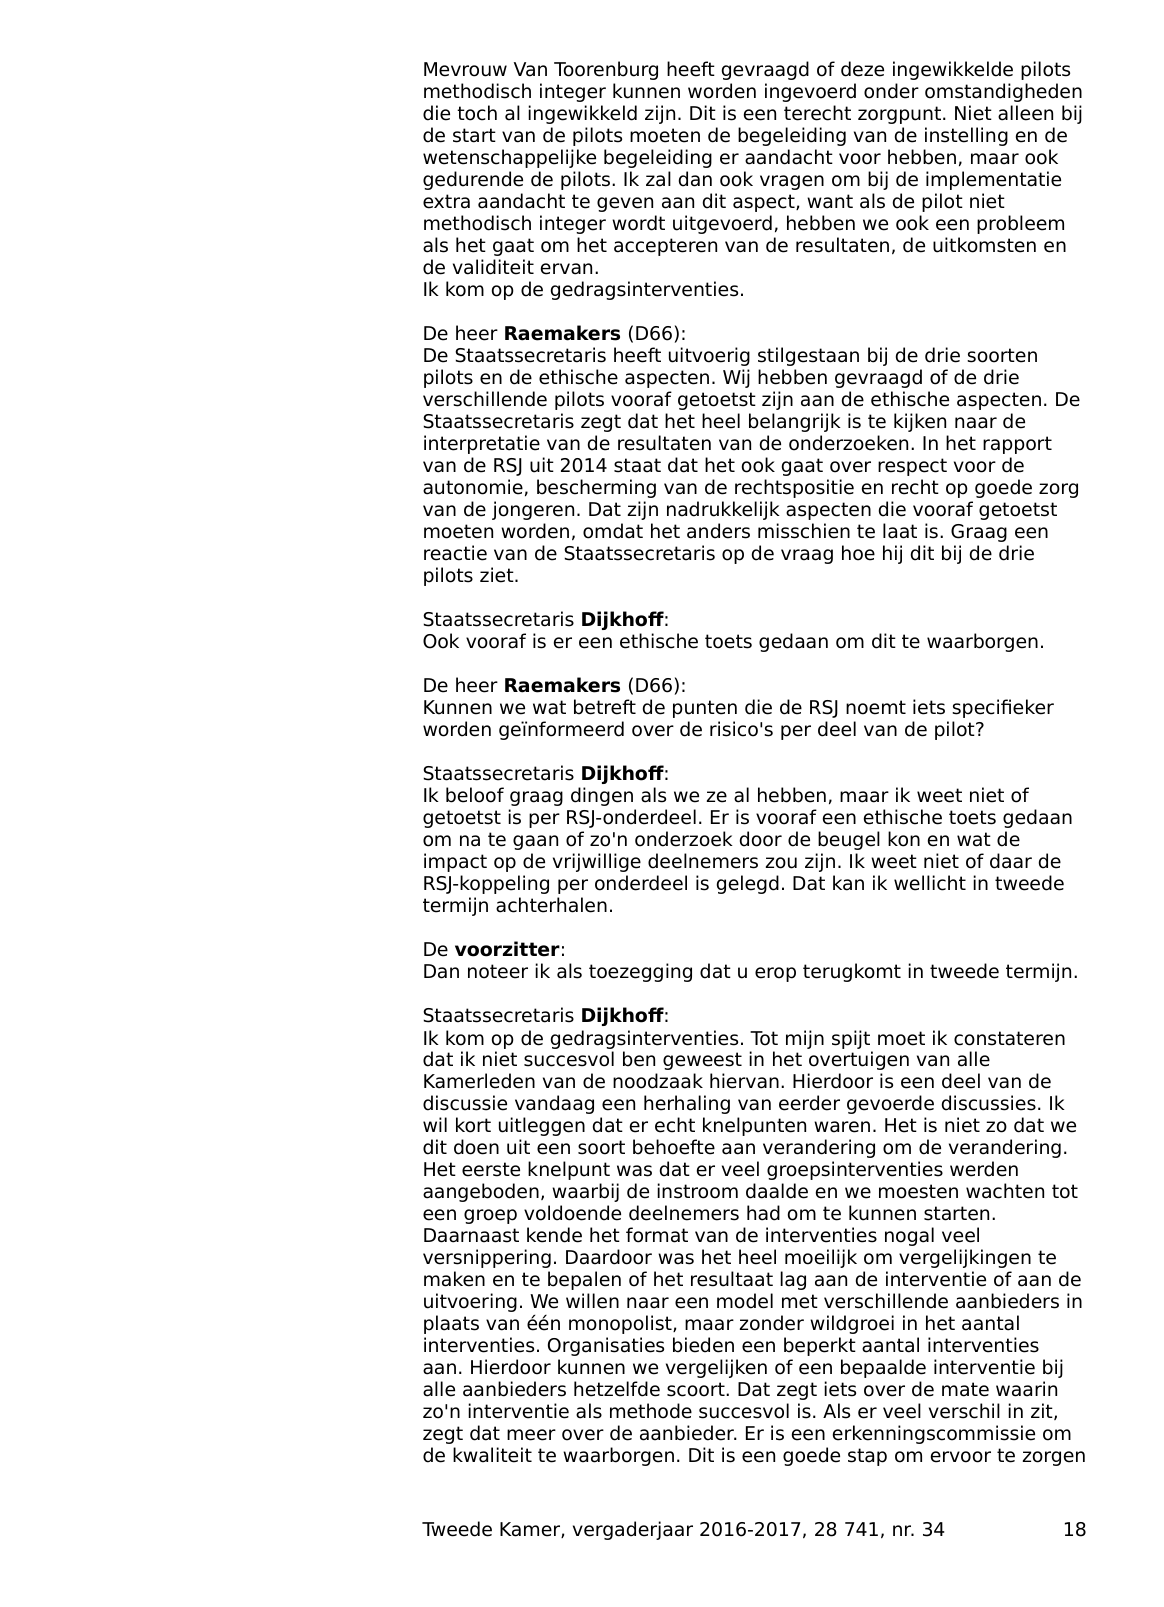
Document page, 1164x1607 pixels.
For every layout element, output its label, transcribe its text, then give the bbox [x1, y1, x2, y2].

text Ik kom op de gedragsinterventies. Tot mijn spijt moet ik constateren dat ik niet succesvol ben geweest in het overtuigen van alle Kamerleden van de noodzaak hiervan. Hierdoor is een deel van de discussie vandaag een herhaling van eerder gevoerde discussies. Ik wil kort uitleggen dat er echt knelpunten waren. Het is niet zo dat we dit doen uit een soort behoefte aan verandering om de verandering. Het eerste knelpunt was dat er veel groepsinterventies werden aangeboden, waarbij de instroom daalde en we moesten wachten tot een groep voldoende deelnemers had om te kunnen starten. Daarnaast kende het format van de interventies nogal veel versnippering. Daardoor was het heel moeilijk om vergelijkingen te maken en te bepalen of het resultaat lag aan de interventie of aan de uitvoering. We willen naar een model met verschillende aanbieders in plaats van één monopolist, maar zonder wildgroei in het aantal interventies. Organisaties bieden een beperkt aantal interventies aan. Hierdoor kunnen we vergelijken of een bepaalde interventie bij alle aanbieders hetzelfde scoort. Dat zegt iets over de mate waarin zo'n interventie als methode succesvol is. Als er veel verschil in zit, zegt dat meer over de aanbieder. Er is een erkenningscommissie om de kwaliteit te waarborgen. Dit is een goede stap om ervoor te zorgen [422, 1027, 1087, 1467]
text Staatssecretaris Dijkhoff: [422, 763, 1087, 785]
text De heer Raemakers (D66): [422, 323, 1087, 345]
text De Staatssecretaris heeft uitvoerig stilgestaan bij de drie soorten pilots en de ethische aspecten. Wij hebben gevraagd of de drie verschillende pilots vooraf getoetst zijn aan de ethische aspecten. De Staatssecretaris zegt dat het heel belangrijk is te kijken naar de interpretatie van de resultaten van de onderzoeken. In het rapport van de RSJ uit 2014 staat dat het ook gaat over respect voor de autonomie, bescherming van de rechtspositie en recht op goede zorg van de jongeren. Dat zijn nadrukkelijk aspecten die vooraf getoetst moeten worden, omdat het anders misschien te laat is. Graag een reactie van de Staatssecretaris op de vraag hoe hij dit bij de drie pilots ziet. [422, 345, 1087, 587]
text Mevrouw Van Toorenburg heeft gevraagd of deze ingewikkelde pilots methodisch integer kunnen worden ingevoerd onder omstandigheden die toch al ingewikkeld zijn. Dit is een terecht zorgpunt. Niet alleen bij de start van de pilots moeten de begeleiding van de instelling en de wetenschappelijke begeleiding er aandacht voor hebben, maar ook gedurende de pilots. Ik zal dan ook vragen om bij de implementatie extra aandacht te geven aan dit aspect, want als de pilot niet methodisch integer wordt uitgevoerd, hebben we ook een probleem als het gaat om het accepteren van de resultaten, de uitkomsten en de validiteit ervan. [422, 59, 1087, 279]
text Kunnen we wat betreft de punten die de RSJ noemt iets specifieker worden geïnformeerd over de risico's per deel van de pilot? [422, 697, 1087, 741]
text De heer Raemakers (D66): [422, 675, 1087, 697]
text Dan noteer ik als toezegging dat u erop terugkomt in tweede termijn. [422, 961, 1087, 983]
text Ik beloof graag dingen als we ze al hebben, maar ik weet niet of getoetst is per RSJ-onderdeel. Er is vooraf een ethische toets gedaan om na te gaan of zo'n onderzoek door de beugel kon en wat de impact op de vrijwillige deelnemers zou zijn. Ik weet niet of daar de RSJ-koppeling per onderdeel is gelegd. Dat kan ik wellicht in tweede termijn achterhalen. [422, 785, 1087, 917]
text Staatssecretaris Dijkhoff: [422, 609, 1087, 631]
text Ook vooraf is er een ethische toets gedaan om dit te waarborgen. [422, 631, 1087, 653]
text Staatssecretaris Dijkhoff: [422, 1005, 1087, 1027]
text De voorzitter: [422, 939, 1087, 961]
text Ik kom op de gedragsinterventies. [422, 279, 1087, 301]
